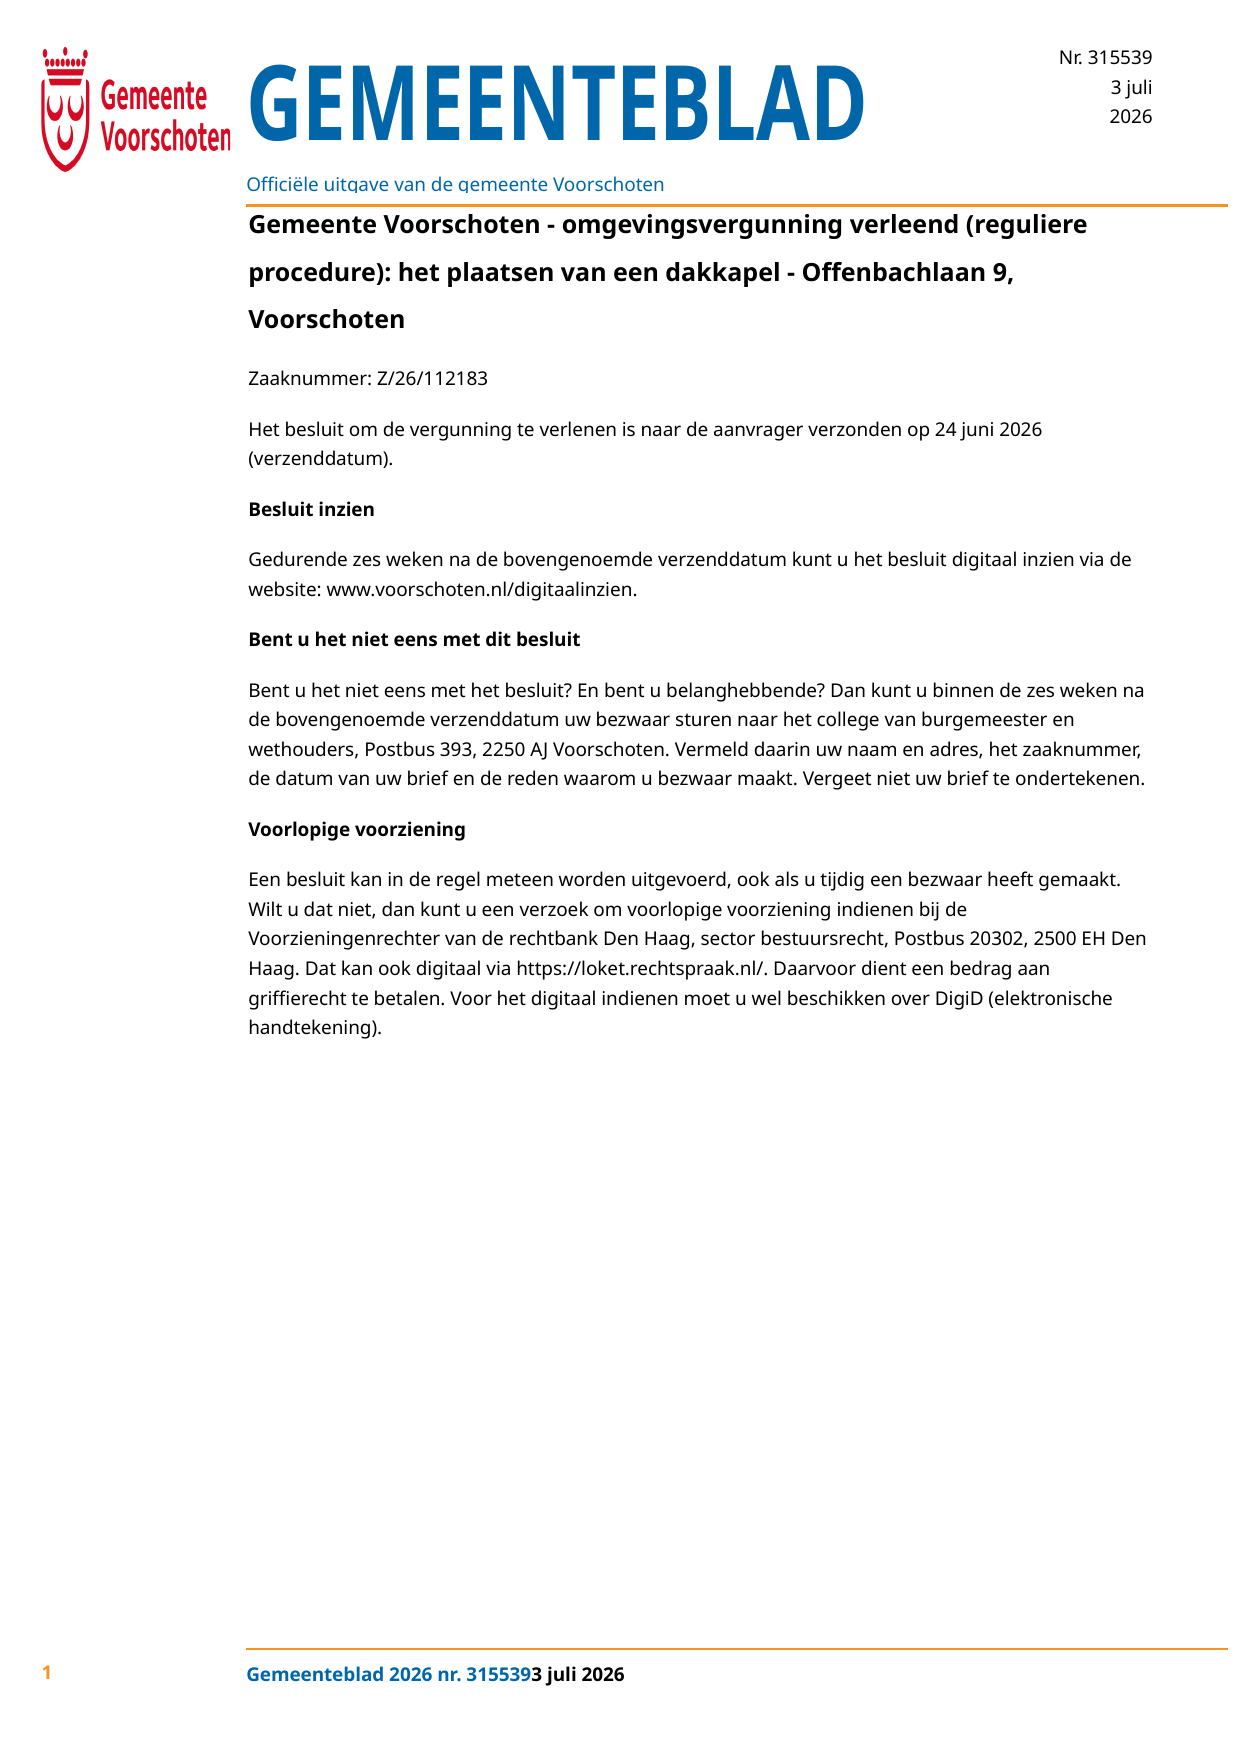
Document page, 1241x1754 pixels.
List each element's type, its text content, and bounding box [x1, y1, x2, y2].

text Zaaknummer: Z/26/112183 [248, 366, 1152, 391]
text Gedurende zes weken na de bovengenoemde verzenddatum kunt u het besluit digitaal inzien via de website: www.voorschoten.nl/digitaalinzien. [248, 546, 1152, 602]
text Gemeente Voorschoten - omgevingsvergunning verleend (reguliere procedure): het plaatsen van een dakkapel - Offenbachlaan 9, Voorschoten [248, 207, 1152, 336]
text Het besluit om de vergunning te verlenen is naar de aanvrager verzonden op 24 juni 2026 (verzenddatum). [248, 416, 1152, 471]
picture [41, 47, 231, 172]
text Bent u het niet eens met het besluit? En bent u belanghebbende? Dan kunt u binnen de zes weken na de bovengenoemde verzenddatum uw bezwaar sturen naar het college van burgemeester en wethouders, Postbus 393, 2250 AJ Voorschoten. Vermeld daarin uw naam en adres, het zaaknummer, de datum van uw brief en de reden waarom u bezwaar maakt. Vergeet niet uw brief te ondertekenen. [248, 677, 1152, 791]
text Voorlopige voorziening [248, 816, 1152, 842]
text Bent u het niet eens met dit besluit [248, 626, 1152, 652]
text Een besluit kan in de regel meteen worden uitgevoerd, ook als u tijdig een bezwaar heeft gemaakt. Wilt u dat niet, dan kunt u een verzoek om voorlopige voorziening indienen bij de Voorzieningenrechter van de rechtbank Den Haag, sector bestuursrecht, Postbus 20302, 2500 EH Den Haag. Dat kan ook digitaal via https://loket.rechtspraak.nl/. Daarvoor dient een bedrag aan griffierecht te betalen. Voor het digitaal indienen moet u wel beschikken over DigiD (elektronische handtekening). [248, 866, 1152, 1040]
text Besluit inzien [248, 496, 1152, 522]
